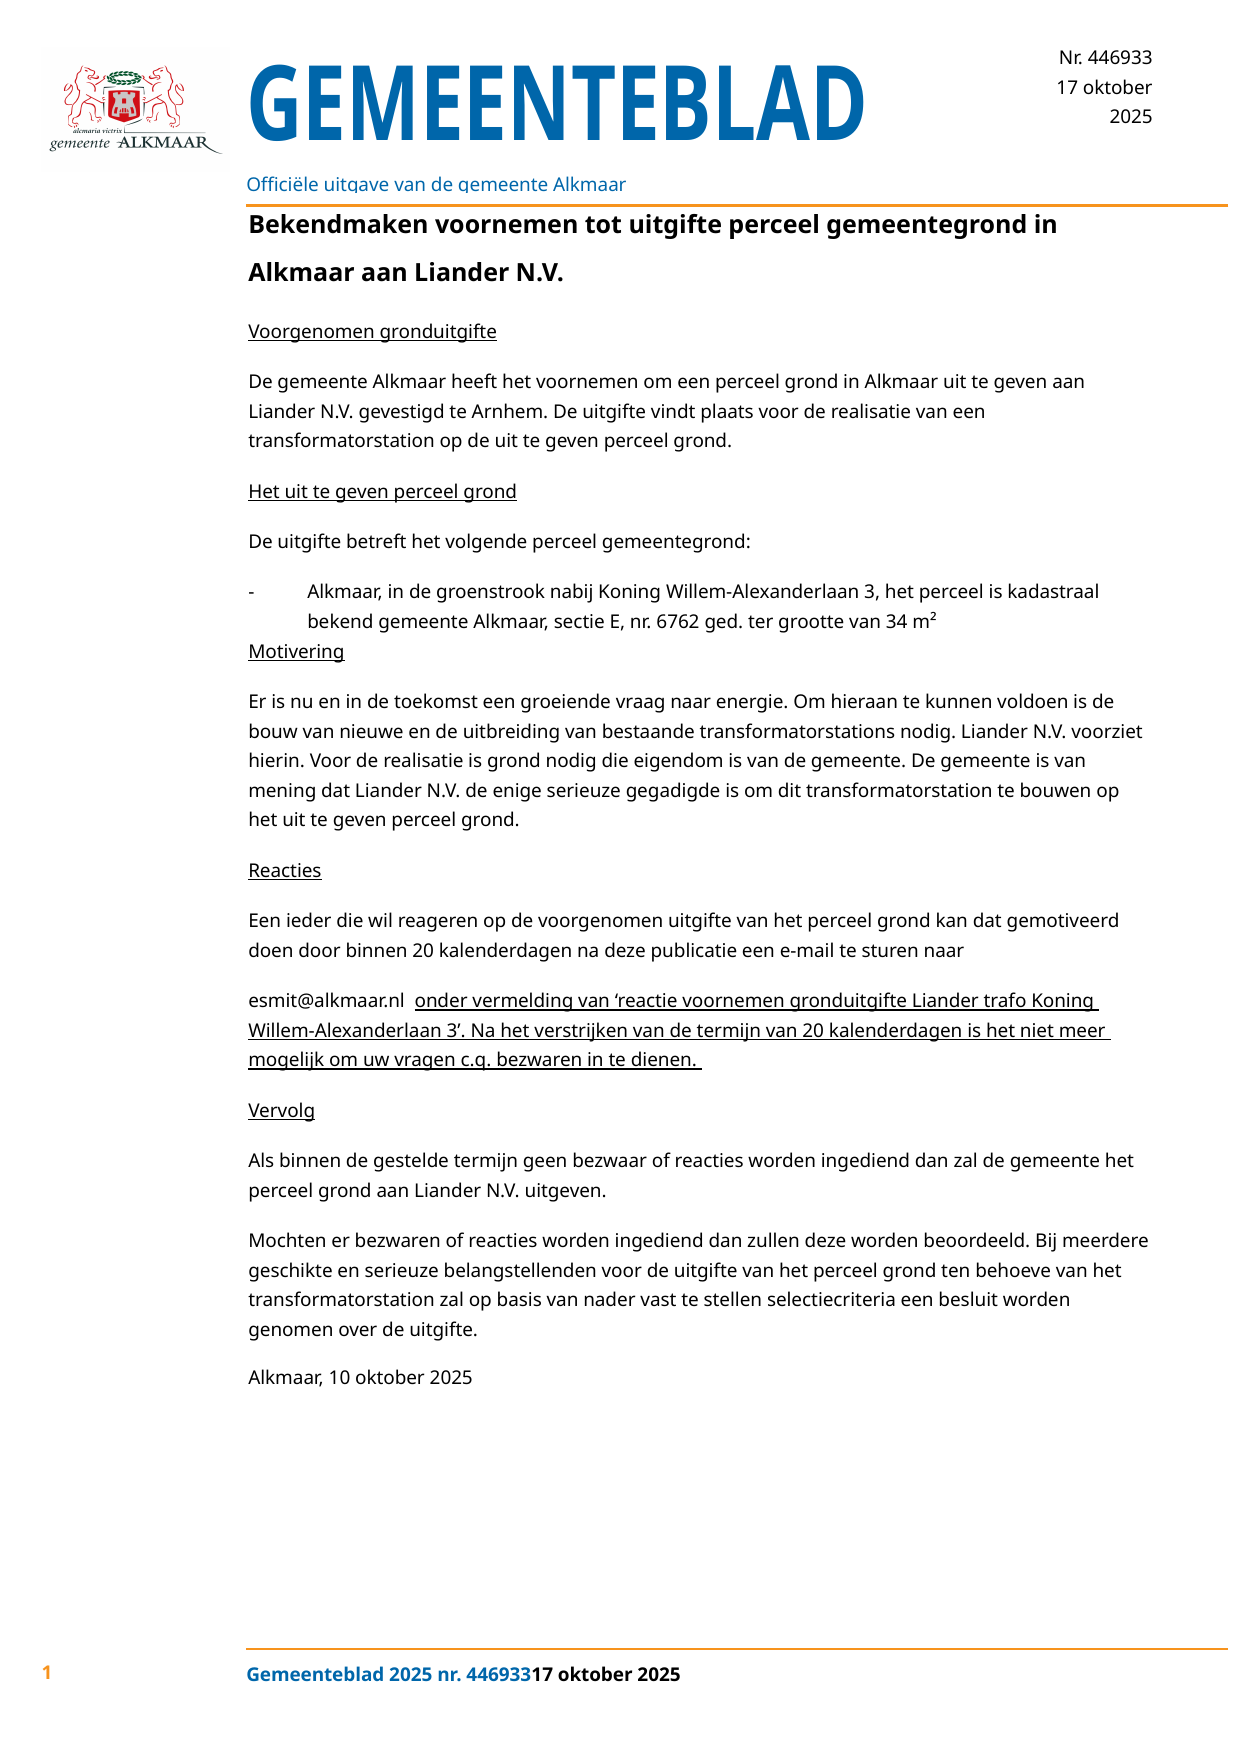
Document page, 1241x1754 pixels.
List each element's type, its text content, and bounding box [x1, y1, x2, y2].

text Bekendmaken voornemen tot uitgifte perceel gemeentegrond in Alkmaar aan Liander N.V. [248, 207, 1152, 288]
text De gemeente Alkmaar heeft het voornemen om een perceel grond in Alkmaar uit te geven aan Liander N.V. gevestigd te Arnhem. De uitgifte vindt plaats voor de realisatie van een transformatorstation op de uit te geven perceel grond. [248, 368, 1152, 453]
text Voorgenomen gronduitgifte [248, 318, 1152, 344]
text Er is nu en in de toekomst een groeiende vraag naar energie. Om hieraan te kunnen voldoen is de bouw van nieuwe en de uitbreiding van bestaande transformatorstations nodig. Liander N.V. voorziet hierin. Voor de realisatie is grond nodig die eigendom is van de gemeente. De gemeente is van mening dat Liander N.V. de enige serieuze gegadigde is om dit transformatorstation te bouwen op het uit te geven perceel grond. [248, 688, 1152, 832]
text Alkmaar, 10 oktober 2025 [248, 1364, 1152, 1390]
text De uitgifte betreft het volgende perceel gemeentegrond: [248, 528, 1152, 554]
text Motivering [248, 638, 1152, 664]
text Als binnen de gestelde termijn geen bezwaar of reacties worden ingediend dan zal de gemeente het perceel grond aan Liander N.V. uitgeven. [248, 1147, 1152, 1203]
text Vervolg [248, 1097, 1152, 1123]
text Mochten er bezwaren of reacties worden ingediend dan zullen deze worden beoordeeld. Bij meerdere geschikte en serieuze belangstellenden voor de uitgifte van het perceel grond ten behoeve van het transformatorstation zal op basis van nader vast te stellen selectiecriteria een besluit worden genomen over de uitgifte. [248, 1227, 1152, 1342]
text Een ieder die wil reageren op de voorgenomen uitgifte van het perceel grond kan dat gemotiveerd doen door binnen 20 kalenderdagen na deze publicatie een e-mail te sturen naar [248, 907, 1152, 963]
text esmit@alkmaar.nl onder vermelding van ‘reactie voornemen gronduitgifte Liander trafo Koning Willem-Alexanderlaan 3’. Na het verstrijken van de termijn van 20 kalenderdagen is het niet meer mogelijk om uw vragen c.q. bezwaren in te dienen. [248, 987, 1152, 1072]
text Het uit te geven perceel grond [248, 478, 1152, 504]
picture [41, 47, 231, 172]
text Reacties [248, 857, 1152, 883]
list Alkmaar, in de groenstrook nabij Koning Willem-Alexanderlaan 3, het perceel is kadastraal bekend gemeente Alkmaar, sectie E, nr. 6762 ged. ter grootte van 34 m² [248, 579, 1152, 634]
